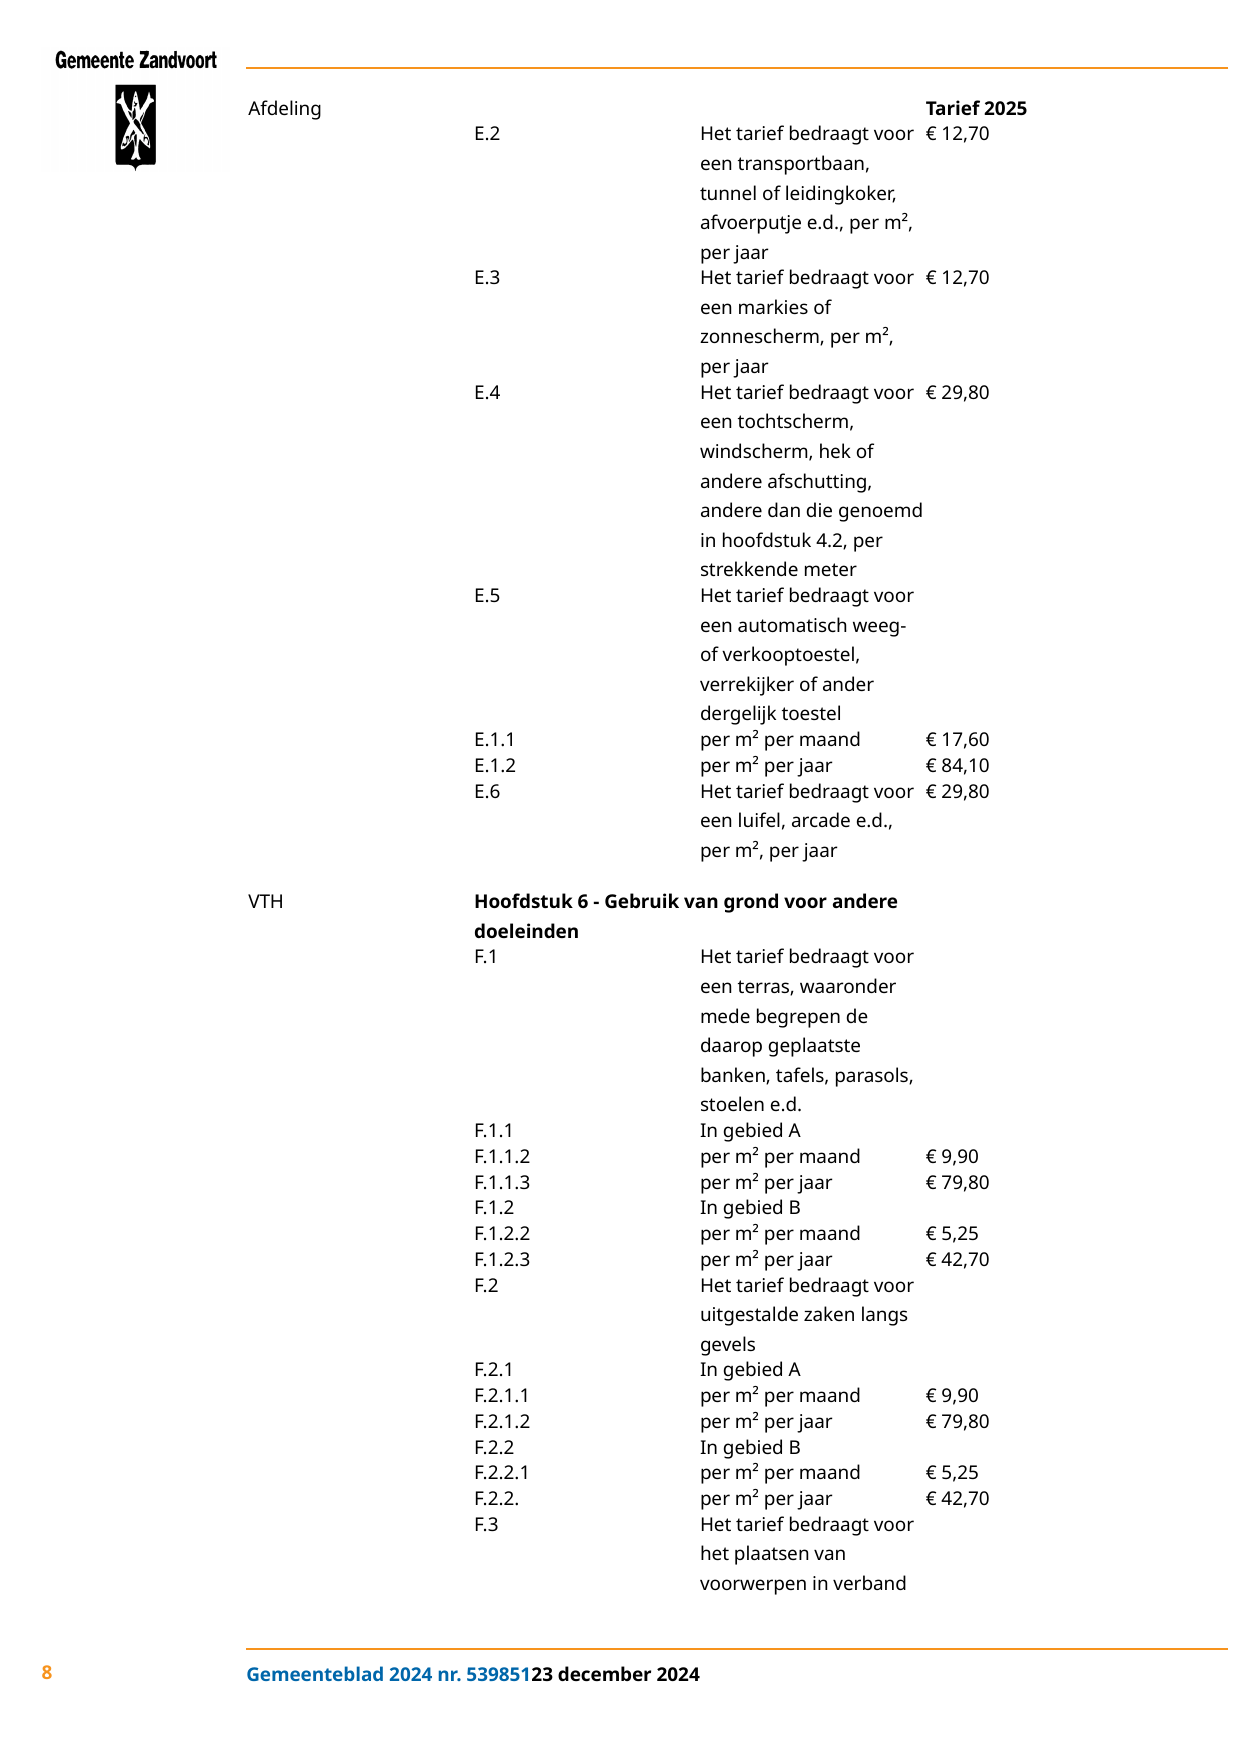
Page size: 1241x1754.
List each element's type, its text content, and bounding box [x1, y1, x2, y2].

table_cell Het tarief bedraagt voor uitgestalde zaken langs gevels [700, 1272, 926, 1357]
table_cell Het tarief bedraagt voor een tochtscherm, windscherm, hek of andere afschutting, andere dan die genoemd in hoofdstuk 4.2, per strekkende meter [700, 379, 926, 582]
table_cell Het tarief bedraagt voor een automatisch weeg- of verkooptoestel, verrekijker of ander dergelijk toestel [700, 582, 926, 726]
table_cell [248, 379, 474, 582]
table_cell [248, 582, 474, 726]
table_cell F.1.1.3 [474, 1169, 700, 1194]
table_cell per m² per jaar [700, 1169, 926, 1194]
table_cell Het tarief bedraagt voor een terras, waaronder mede begrepen de daarop geplaatste banken, tafels, parasols, stoelen e.d. [700, 944, 926, 1117]
table_header Tarief 2025 [926, 95, 1152, 121]
table_cell E.4 [474, 379, 700, 582]
table_cell E.2 [474, 121, 700, 264]
table_cell [926, 1118, 1152, 1143]
table_cell per m² per jaar [700, 1246, 926, 1272]
table_header [474, 95, 700, 121]
table_cell F.1.1.2 [474, 1143, 700, 1169]
table_cell per m² per maand [700, 1143, 926, 1169]
table_cell € 84,10 [926, 752, 1152, 778]
table_cell € 12,70 [926, 265, 1152, 379]
table_cell E.1.2 [474, 752, 700, 778]
table_cell Hoofdstuk 6 - Gebruik van grond voor andere doeleinden [474, 889, 926, 944]
table_cell F.1 [474, 944, 700, 1117]
table_cell E.3 [474, 265, 700, 379]
table_cell F.1.2.3 [474, 1246, 700, 1272]
table_cell [248, 1169, 474, 1194]
table_cell E.6 [474, 778, 700, 863]
table_cell [248, 1408, 474, 1434]
table_cell Het tarief bedraagt voor het plaatsen van voorwerpen in verband [700, 1511, 926, 1596]
table_cell € 5,25 [926, 1220, 1152, 1246]
table_cell In gebied B [700, 1434, 926, 1459]
table_cell [926, 863, 1152, 888]
table_cell € 79,80 [926, 1169, 1152, 1194]
table_cell [248, 1434, 474, 1459]
table_cell [248, 1118, 474, 1143]
table_cell Het tarief bedraagt voor een transportbaan, tunnel of leidingkoker, afvoerputje e.d., per m², per jaar [700, 121, 926, 264]
table_cell [248, 1195, 474, 1220]
table_cell [926, 1357, 1152, 1382]
table_cell [248, 265, 474, 379]
table_cell € 9,90 [926, 1383, 1152, 1408]
table_cell per m² per maand [700, 1220, 926, 1246]
table_cell [248, 944, 474, 1117]
table_cell F.3 [474, 1511, 700, 1596]
table_cell [248, 121, 474, 264]
table_cell In gebied B [700, 1195, 926, 1220]
table_cell per m² per jaar [700, 1485, 926, 1511]
table_cell [248, 1511, 474, 1596]
table_cell [248, 1246, 474, 1272]
table_cell F.1.2 [474, 1195, 700, 1220]
table_cell F.2.2.1 [474, 1460, 700, 1485]
table_cell [248, 1220, 474, 1246]
table_cell F.1.1 [474, 1118, 700, 1143]
table_cell [248, 752, 474, 778]
table_cell [248, 1383, 474, 1408]
table_cell F.2.2 [474, 1434, 700, 1459]
table_cell [248, 726, 474, 752]
table_cell € 42,70 [926, 1246, 1152, 1272]
table_cell [248, 1357, 474, 1382]
table_cell [926, 889, 1152, 944]
table_cell € 9,90 [926, 1143, 1152, 1169]
table_cell In gebied A [700, 1118, 926, 1143]
table_cell [248, 1143, 474, 1169]
table_cell [248, 1460, 474, 1485]
table_cell [474, 863, 700, 888]
table_cell per m² per maand [700, 1460, 926, 1485]
table_cell [248, 778, 474, 863]
table_cell [926, 944, 1152, 1117]
table_cell € 5,25 [926, 1460, 1152, 1485]
table_cell F.2.1.2 [474, 1408, 700, 1434]
table_cell € 29,80 [926, 778, 1152, 863]
table_cell F.2.1.1 [474, 1383, 700, 1408]
table_cell per m² per maand [700, 726, 926, 752]
table_cell F.2 [474, 1272, 700, 1357]
table_cell E.1.1 [474, 726, 700, 752]
table_cell In gebied A [700, 1357, 926, 1382]
table_cell F.1.2.2 [474, 1220, 700, 1246]
table_cell [926, 582, 1152, 726]
table_cell F.2.1 [474, 1357, 700, 1382]
table_cell € 42,70 [926, 1485, 1152, 1511]
table_cell [926, 1272, 1152, 1357]
table_cell VTH [248, 889, 474, 944]
table_header Afdeling [248, 95, 474, 121]
table_cell F.2.2. [474, 1485, 700, 1511]
table_cell per m² per maand [700, 1383, 926, 1408]
table_cell per m² per jaar [700, 752, 926, 778]
table_cell per m² per jaar [700, 1408, 926, 1434]
table_cell € 12,70 [926, 121, 1152, 264]
table_cell € 17,60 [926, 726, 1152, 752]
table_cell € 79,80 [926, 1408, 1152, 1434]
table_cell E.5 [474, 582, 700, 726]
table_cell [700, 863, 926, 888]
table_cell [248, 1485, 474, 1511]
table_cell [248, 863, 474, 888]
table_cell [926, 1434, 1152, 1459]
table_header [700, 95, 926, 121]
table_cell Het tarief bedraagt voor een luifel, arcade e.d., per m², per jaar [700, 778, 926, 863]
table_cell Het tarief bedraagt voor een markies of zonnescherm, per m², per jaar [700, 265, 926, 379]
table_cell [248, 1272, 474, 1357]
table_cell € 29,80 [926, 379, 1152, 582]
table_cell [926, 1195, 1152, 1220]
picture [41, 47, 231, 172]
table_cell [926, 1511, 1152, 1596]
